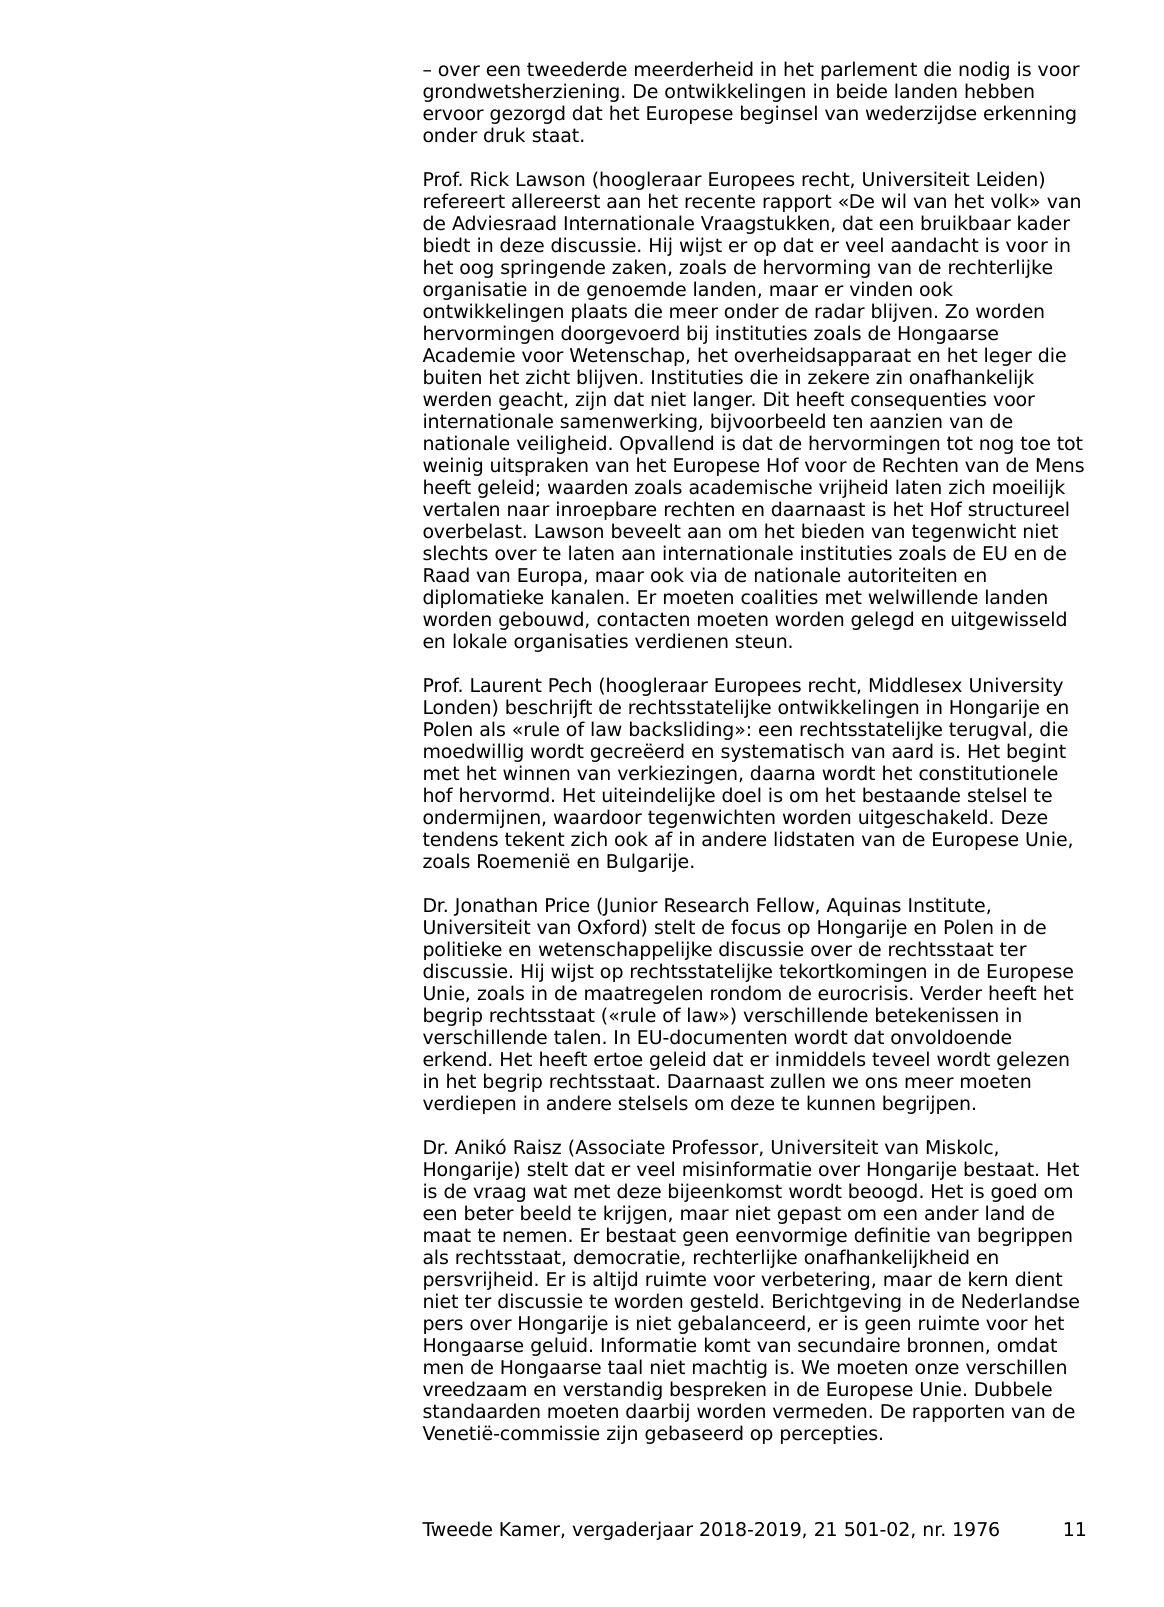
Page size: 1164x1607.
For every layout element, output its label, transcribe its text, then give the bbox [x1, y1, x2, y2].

text – over een tweederde meerderheid in het parlement die nodig is voor grondwetsherziening. De ontwikkelingen in beide landen hebben ervoor gezorgd dat het Europese beginsel van wederzijdse erkenning onder druk staat. [422, 59, 1087, 147]
text Dr. Jonathan Price (Junior Research Fellow, Aquinas Institute, Universiteit van Oxford) stelt de focus op Hongarije en Polen in de politieke en wetenschappelijke discussie over de rechtsstaat ter discussie. Hij wijst op rechtsstatelijke tekortkomingen in de Europese Unie, zoals in de maatregelen rondom de eurocrisis. Verder heeft het begrip rechtsstaat («rule of law») verschillende betekenissen in verschillende talen. In EU-documenten wordt dat onvoldoende erkend. Het heeft ertoe geleid dat er inmiddels teveel wordt gelezen in het begrip rechtsstaat. Daarnaast zullen we ons meer moeten verdiepen in andere stelsels om deze te kunnen begrijpen. [422, 895, 1087, 1115]
text Prof. Laurent Pech (hoogleraar Europees recht, Middlesex University Londen) beschrijft de rechtsstatelijke ontwikkelingen in Hongarije en Polen als «rule of law backsliding»: een rechtsstatelijke terugval, die moedwillig wordt gecreëerd en systematisch van aard is. Het begint met het winnen van verkiezingen, daarna wordt het constitutionele hof hervormd. Het uiteindelijke doel is om het bestaande stelsel te ondermijnen, waardoor tegenwichten worden uitgeschakeld. Deze tendens tekent zich ook af in andere lidstaten van de Europese Unie, zoals Roemenië en Bulgarije. [422, 675, 1087, 873]
text Dr. Anikó Raisz (Associate Professor, Universiteit van Miskolc, Hongarije) stelt dat er veel misinformatie over Hongarije bestaat. Het is de vraag wat met deze bijeenkomst wordt beoogd. Het is goed om een beter beeld te krijgen, maar niet gepast om een ander land de maat te nemen. Er bestaat geen eenvormige definitie van begrippen als rechtsstaat, democratie, rechterlijke onafhankelijkheid en persvrijheid. Er is altijd ruimte voor verbetering, maar de kern dient niet ter discussie te worden gesteld. Berichtgeving in de Nederlandse pers over Hongarije is niet gebalanceerd, er is geen ruimte voor het Hongaarse geluid. Informatie komt van secundaire bronnen, omdat men de Hongaarse taal niet machtig is. We moeten onze verschillen vreedzaam en verstandig bespreken in de Europese Unie. Dubbele standaarden moeten daarbij worden vermeden. De rapporten van de Venetië-commissie zijn gebaseerd op percepties. [422, 1137, 1087, 1444]
text Prof. Rick Lawson (hoogleraar Europees recht, Universiteit Leiden) refereert allereerst aan het recente rapport «De wil van het volk» van de Adviesraad Internationale Vraagstukken, dat een bruikbaar kader biedt in deze discussie. Hij wijst er op dat er veel aandacht is voor in het oog springende zaken, zoals de hervorming van de rechterlijke organisatie in de genoemde landen, maar er vinden ook ontwikkelingen plaats die meer onder de radar blijven. Zo worden hervormingen doorgevoerd bij instituties zoals de Hongaarse Academie voor Wetenschap, het overheidsapparaat en het leger die buiten het zicht blijven. Instituties die in zekere zin onafhankelijk werden geacht, zijn dat niet langer. Dit heeft consequenties voor internationale samenwerking, bijvoorbeeld ten aanzien van de nationale veiligheid. Opvallend is dat de hervormingen tot nog toe tot weinig uitspraken van het Europese Hof voor de Rechten van de Mens heeft geleid; waarden zoals academische vrijheid laten zich moeilijk vertalen naar inroepbare rechten en daarnaast is het Hof structureel overbelast. Lawson beveelt aan om het bieden van tegenwicht niet slechts over te laten aan internationale instituties zoals de EU en de Raad van Europa, maar ook via de nationale autoriteiten en diplomatieke kanalen. Er moeten coalities met welwillende landen worden gebouwd, contacten moeten worden gelegd en uitgewisseld en lokale organisaties verdienen steun. [422, 169, 1087, 653]
